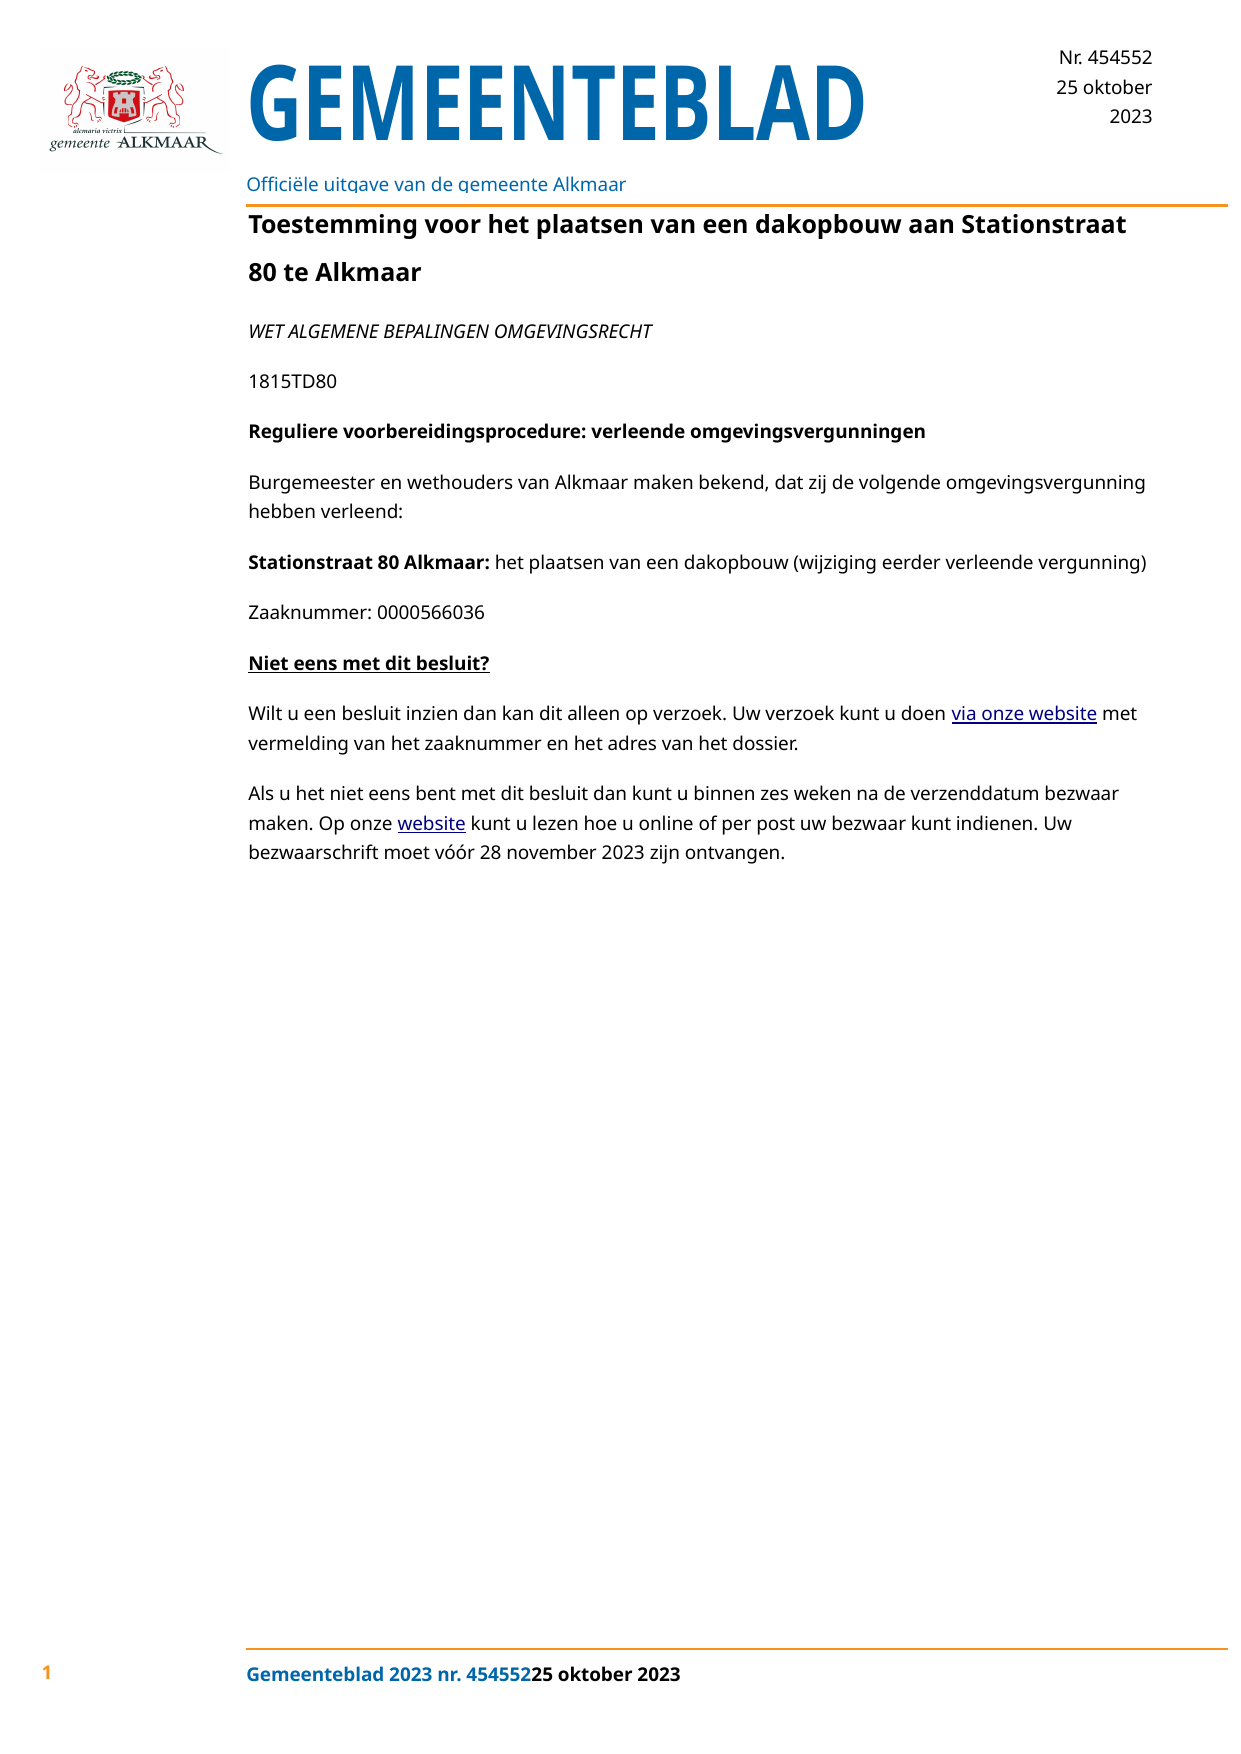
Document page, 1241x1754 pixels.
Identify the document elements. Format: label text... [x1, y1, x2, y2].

text Wilt u een besluit inzien dan kan dit alleen op verzoek. Uw verzoek kunt u doen via onze website met vermelding van het zaaknummer en het adres van het dossier. [248, 700, 1152, 756]
text WET ALGEMENE BEPALINGEN OMGEVINGSRECHT [248, 318, 1152, 344]
text Toestemming voor het plaatsen van een dakopbouw aan Stationstraat 80 te Alkmaar [248, 207, 1152, 288]
text Burgemeester en wethouders van Alkmaar maken bekend, dat zij de volgende omgevingsvergunning hebben verleend: [248, 469, 1152, 524]
text Stationstraat 80 Alkmaar: het plaatsen van een dakopbouw (wijziging eerder verleende vergunning) [248, 549, 1152, 575]
text Reguliere voorbereidingsprocedure: verleende omgevingsvergunningen [248, 419, 1152, 444]
text Als u het niet eens bent met dit besluit dan kunt u binnen zes weken na de verzenddatum bezwaar maken. Op onze website kunt u lezen hoe u online of per post uw bezwaar kunt indienen. Uw bezwaarschrift moet vóór 28 november 2023 zijn ontvangen. [248, 780, 1152, 865]
text Niet eens met dit besluit? [248, 650, 1152, 676]
text 1815TD80 [248, 368, 1152, 394]
picture [41, 47, 231, 172]
text Zaaknummer: 0000566036 [248, 599, 1152, 625]
